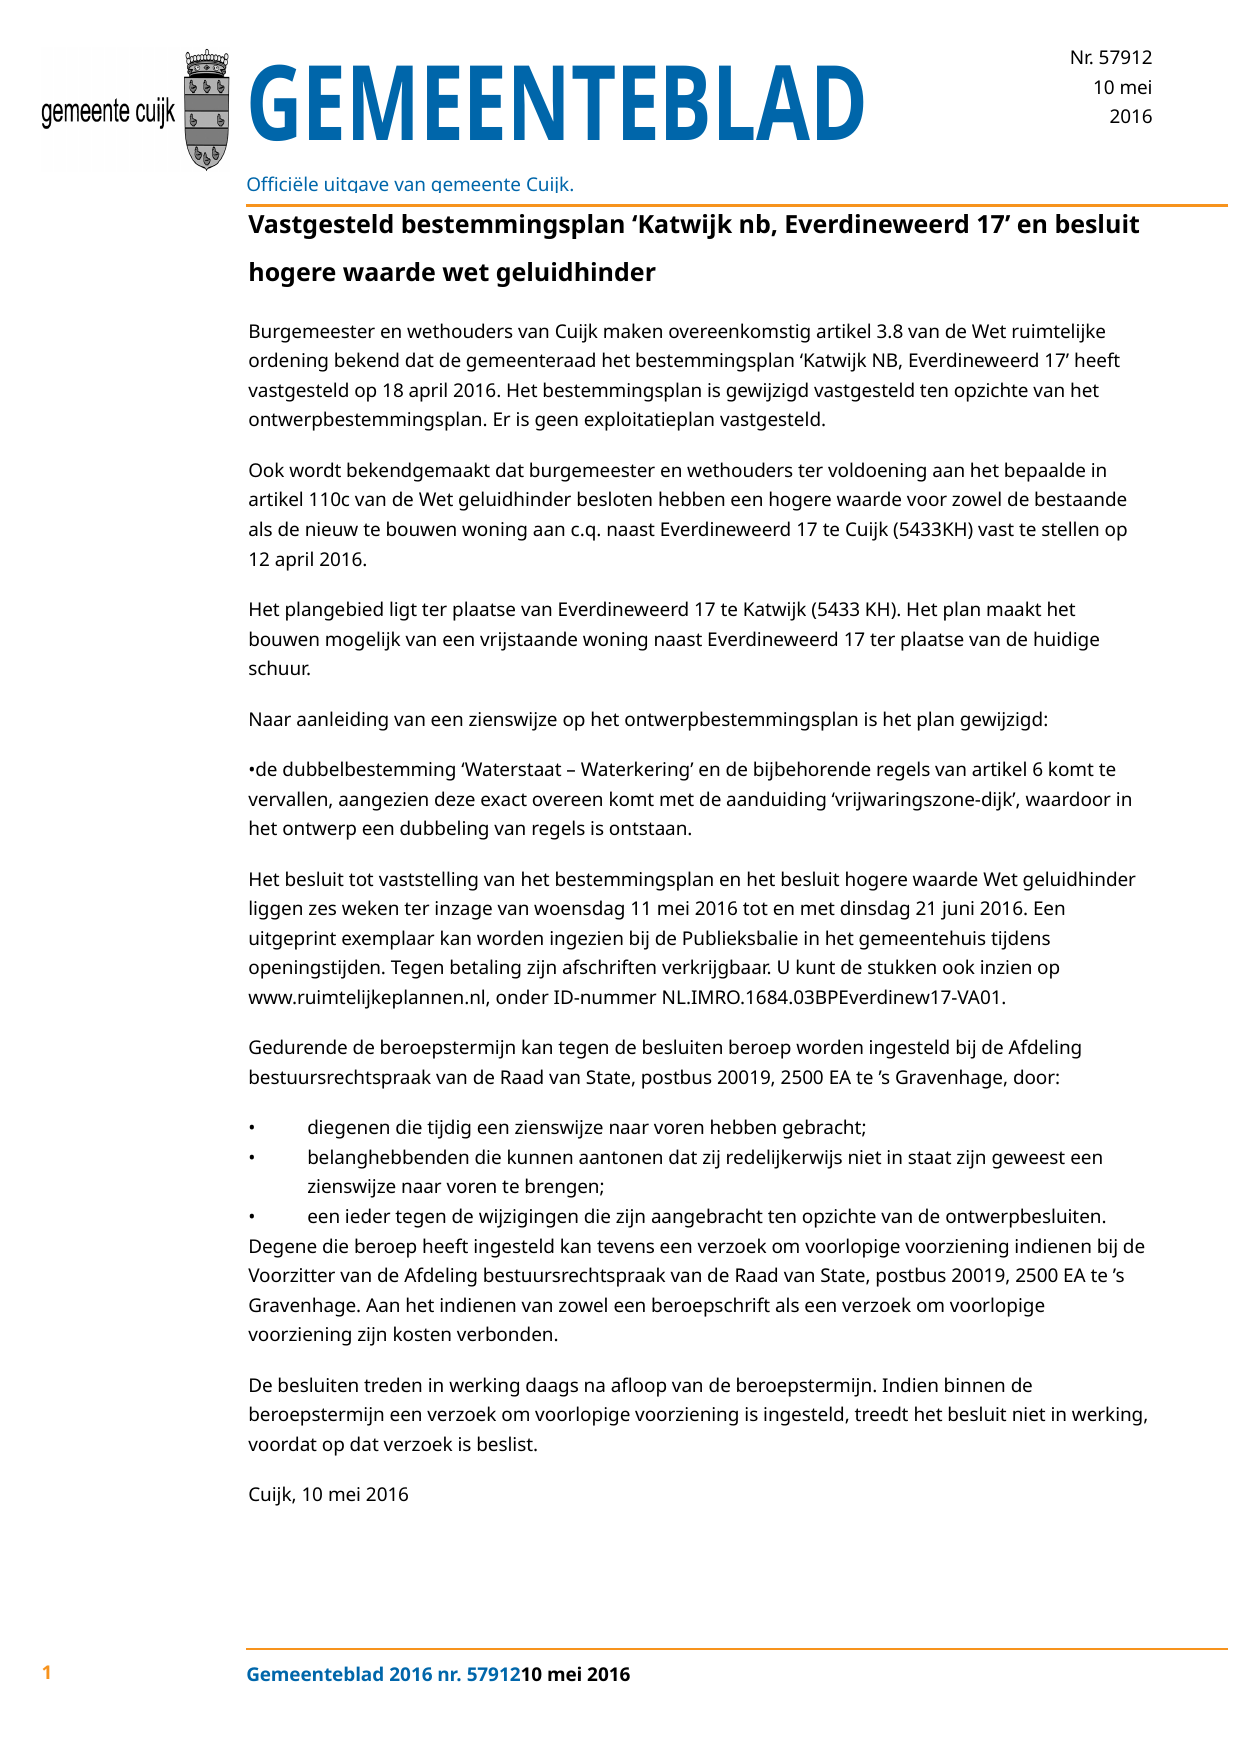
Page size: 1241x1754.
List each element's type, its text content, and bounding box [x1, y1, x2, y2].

text Het plangebied ligt ter plaatse van Everdineweerd 17 te Katwijk (5433 KH). Het plan maakt het bouwen mogelijk van een vrijstaande woning naast Everdineweerd 17 ter plaatse van de huidige schuur. [248, 596, 1152, 681]
text Naar aanleiding van een zienswijze op het ontwerpbestemmingsplan is het plan gewijzigd: [248, 706, 1152, 732]
list een ieder tegen de wijzigingen die zijn aangebracht ten opzichte van de ontwerpbesluiten. [248, 1203, 1152, 1229]
text •de dubbelbestemming ‘Waterstaat – Waterkering’ en de bijbehorende regels van artikel 6 komt te vervallen, aangezien deze exact overeen komt met de aanduiding ‘vrijwaringszone-dijk’, waardoor in het ontwerp een dubbeling van regels is ontstaan. [248, 756, 1152, 841]
text Ook wordt bekendgemaakt dat burgemeester en wethouders ter voldoening aan het bepaalde in artikel 110c van de Wet geluidhinder besloten hebben een hogere waarde voor zowel de bestaande als de nieuw te bouwen woning aan c.q. naast Everdineweerd 17 te Cuijk (5433KH) vast te stellen op 12 april 2016. [248, 457, 1152, 572]
text Burgemeester en wethouders van Cuijk maken overeenkomstig artikel 3.8 van de Wet ruimtelijke ordening bekend dat de gemeenteraad het bestemmingsplan ‘Katwijk NB, Everdineweerd 17’ heeft vastgesteld op 18 april 2016. Het bestemmingsplan is gewijzigd vastgesteld ten opzichte van het ontwerpbestemmingsplan. Er is geen exploitatieplan vastgesteld. [248, 318, 1152, 432]
text Vastgesteld bestemmingsplan ‘Katwijk nb, Everdineweerd 17’ en besluit hogere waarde wet geluidhinder [248, 207, 1152, 288]
text De besluiten treden in werking daags na afloop van de beroepstermijn. Indien binnen de beroepstermijn een verzoek om voorlopige voorziening is ingesteld, treedt het besluit niet in werking, voordat op dat verzoek is beslist. [248, 1372, 1152, 1457]
list diegenen die tijdig een zienswijze naar voren hebben gebracht; [248, 1114, 1152, 1140]
list belanghebbenden die kunnen aantonen dat zij redelijkerwijs niet in staat zijn geweest een zienswijze naar voren te brengen; [248, 1144, 1152, 1199]
text Het besluit tot vaststelling van het bestemmingsplan en het besluit hogere waarde Wet geluidhinder liggen zes weken ter inzage van woensdag 11 mei 2016 tot en met dinsdag 21 juni 2016. Een uitgeprint exemplaar kan worden ingezien bij de Publieksbalie in het gemeentehuis tijdens openingstijden. Tegen betaling zijn afschriften verkrijgbaar. U kunt de stukken ook inzien op www.ruimtelijkeplannen.nl, onder ID-nummer NL.IMRO.1684.03BPEverdinew17-VA01. [248, 866, 1152, 1010]
text Cuijk, 10 mei 2016 [248, 1482, 1152, 1507]
picture [41, 47, 231, 172]
text Gedurende de beroepstermijn kan tegen de besluiten beroep worden ingesteld bij de Afdeling bestuursrechtspraak van de Raad van State, postbus 20019, 2500 EA te ’s Gravenhage, door: [248, 1034, 1152, 1090]
text Degene die beroep heeft ingesteld kan tevens een verzoek om voorlopige voorziening indienen bij de Voorzitter van de Afdeling bestuursrechtspraak van de Raad van State, postbus 20019, 2500 EA te ’s Gravenhage. Aan het indienen van zowel een beroepschrift als een verzoek om voorlopige voorziening zijn kosten verbonden. [248, 1233, 1152, 1347]
